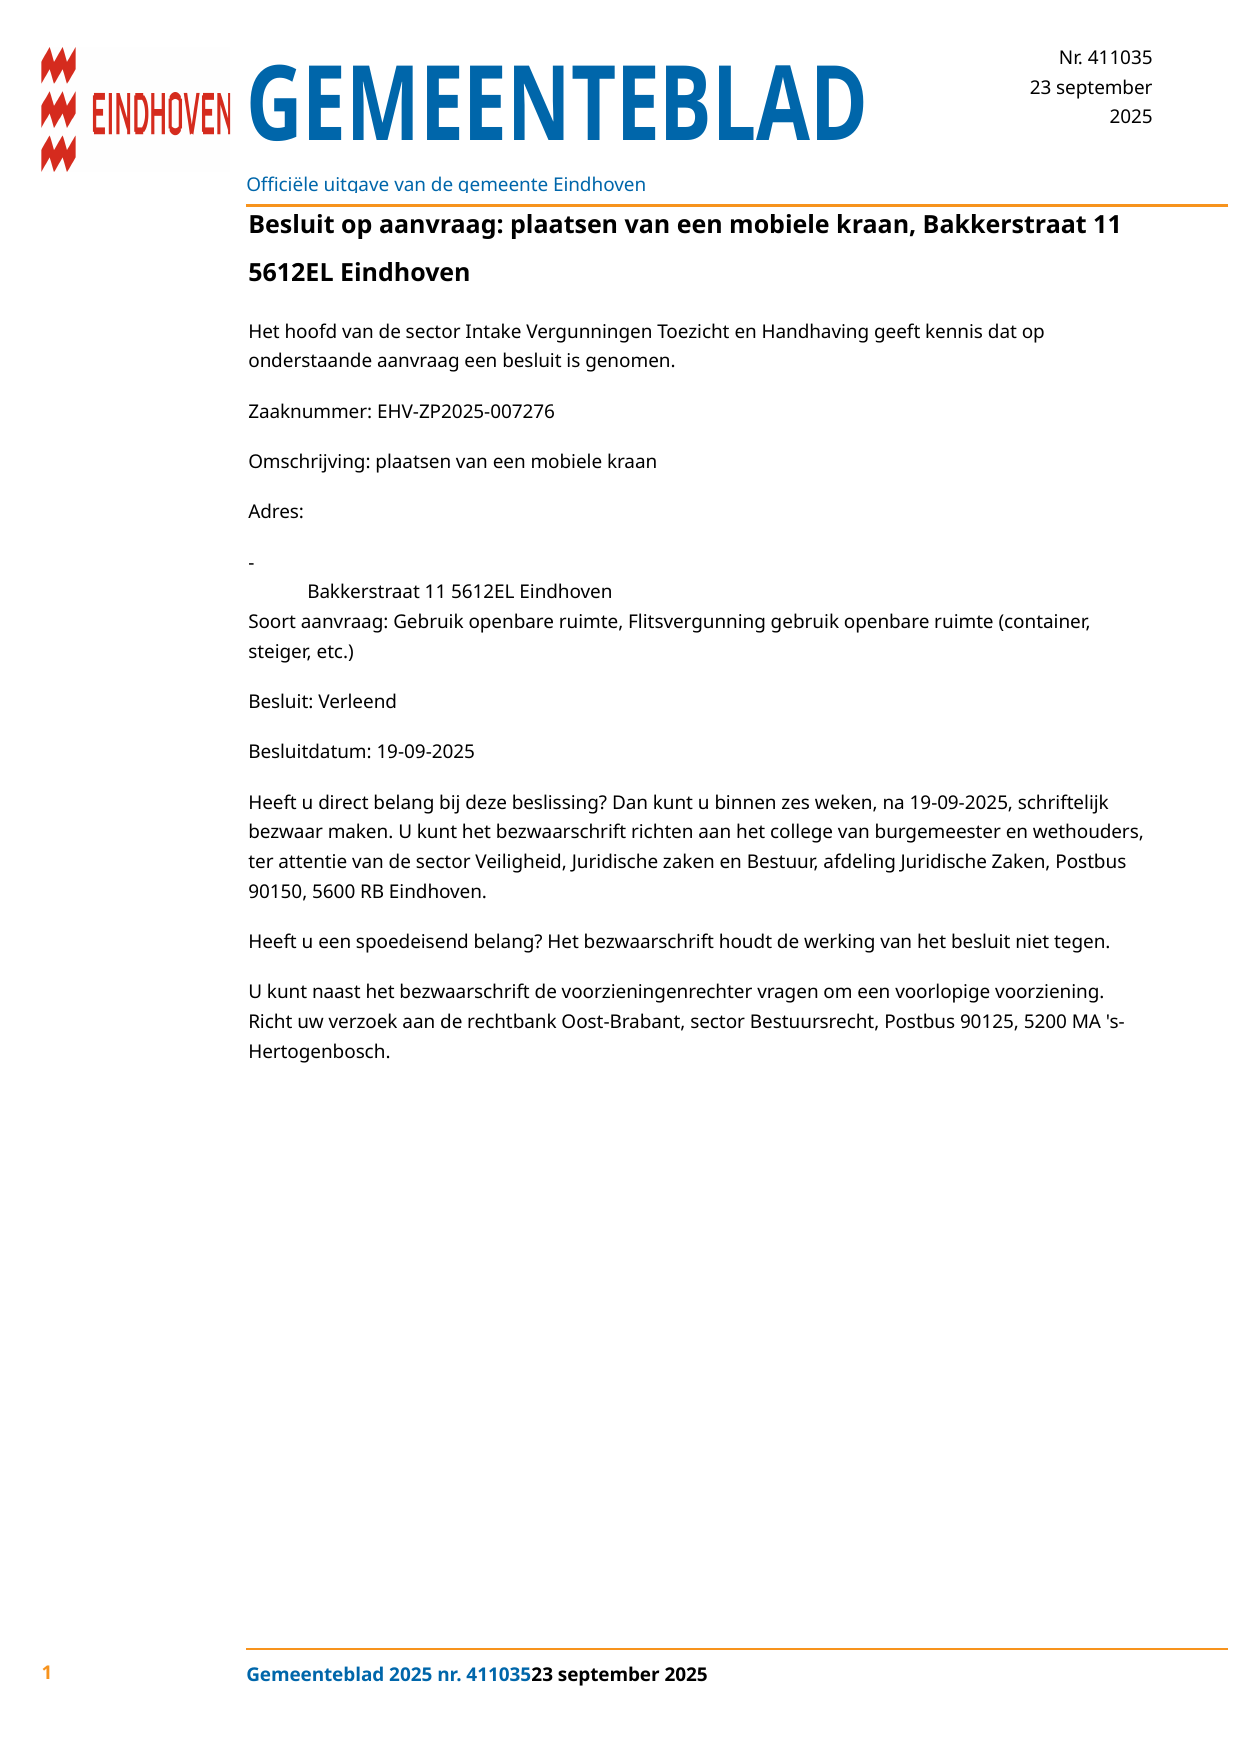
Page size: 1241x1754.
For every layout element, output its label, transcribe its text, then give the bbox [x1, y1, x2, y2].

text Besluit op aanvraag: plaatsen van een mobiele kraan, Bakkerstraat 11 5612EL Eindhoven [248, 207, 1152, 288]
text Soort aanvraag: Gebruik openbare ruimte, Flitsvergunning gebruik openbare ruimte (container, steiger, etc.) [248, 608, 1152, 664]
text Heeft u direct belang bij deze beslissing? Dan kunt u binnen zes weken, na 19-09-2025, schriftelijk bezwaar maken. U kunt het bezwaarschrift richten aan het college van burgemeester en wethouders, ter attentie van de sector Veiligheid, Juridische zaken en Bestuur, afdeling Juridische Zaken, Postbus 90150, 5600 RB Eindhoven. [248, 789, 1152, 904]
picture [41, 47, 231, 172]
text Het hoofd van de sector Intake Vergunningen Toezicht en Handhaving geeft kennis dat op onderstaande aanvraag een besluit is genomen. [248, 318, 1152, 373]
text Besluit: Verleend [248, 688, 1152, 714]
text Adres: [248, 499, 1152, 524]
text Besluitdatum: 19-09-2025 [248, 739, 1152, 764]
text Omschrijving: plaatsen van een mobiele kraan [248, 448, 1152, 474]
text Heeft u een spoedeisend belang? Het bezwaarschrift houdt de werking van het besluit niet tegen. [248, 928, 1152, 954]
text Zaaknummer: EHV-ZP2025-007276 [248, 398, 1152, 424]
text U kunt naast het bezwaarschrift de voorzieningenrechter vragen om een voorlopige voorziening. Richt uw verzoek aan de rechtbank Oost-Brabant, sector Bestuursrecht, Postbus 90125, 5200 MA 's-Hertogenbosch. [248, 979, 1152, 1064]
list Bakkerstraat 11 5612EL Eindhoven [248, 579, 1152, 604]
